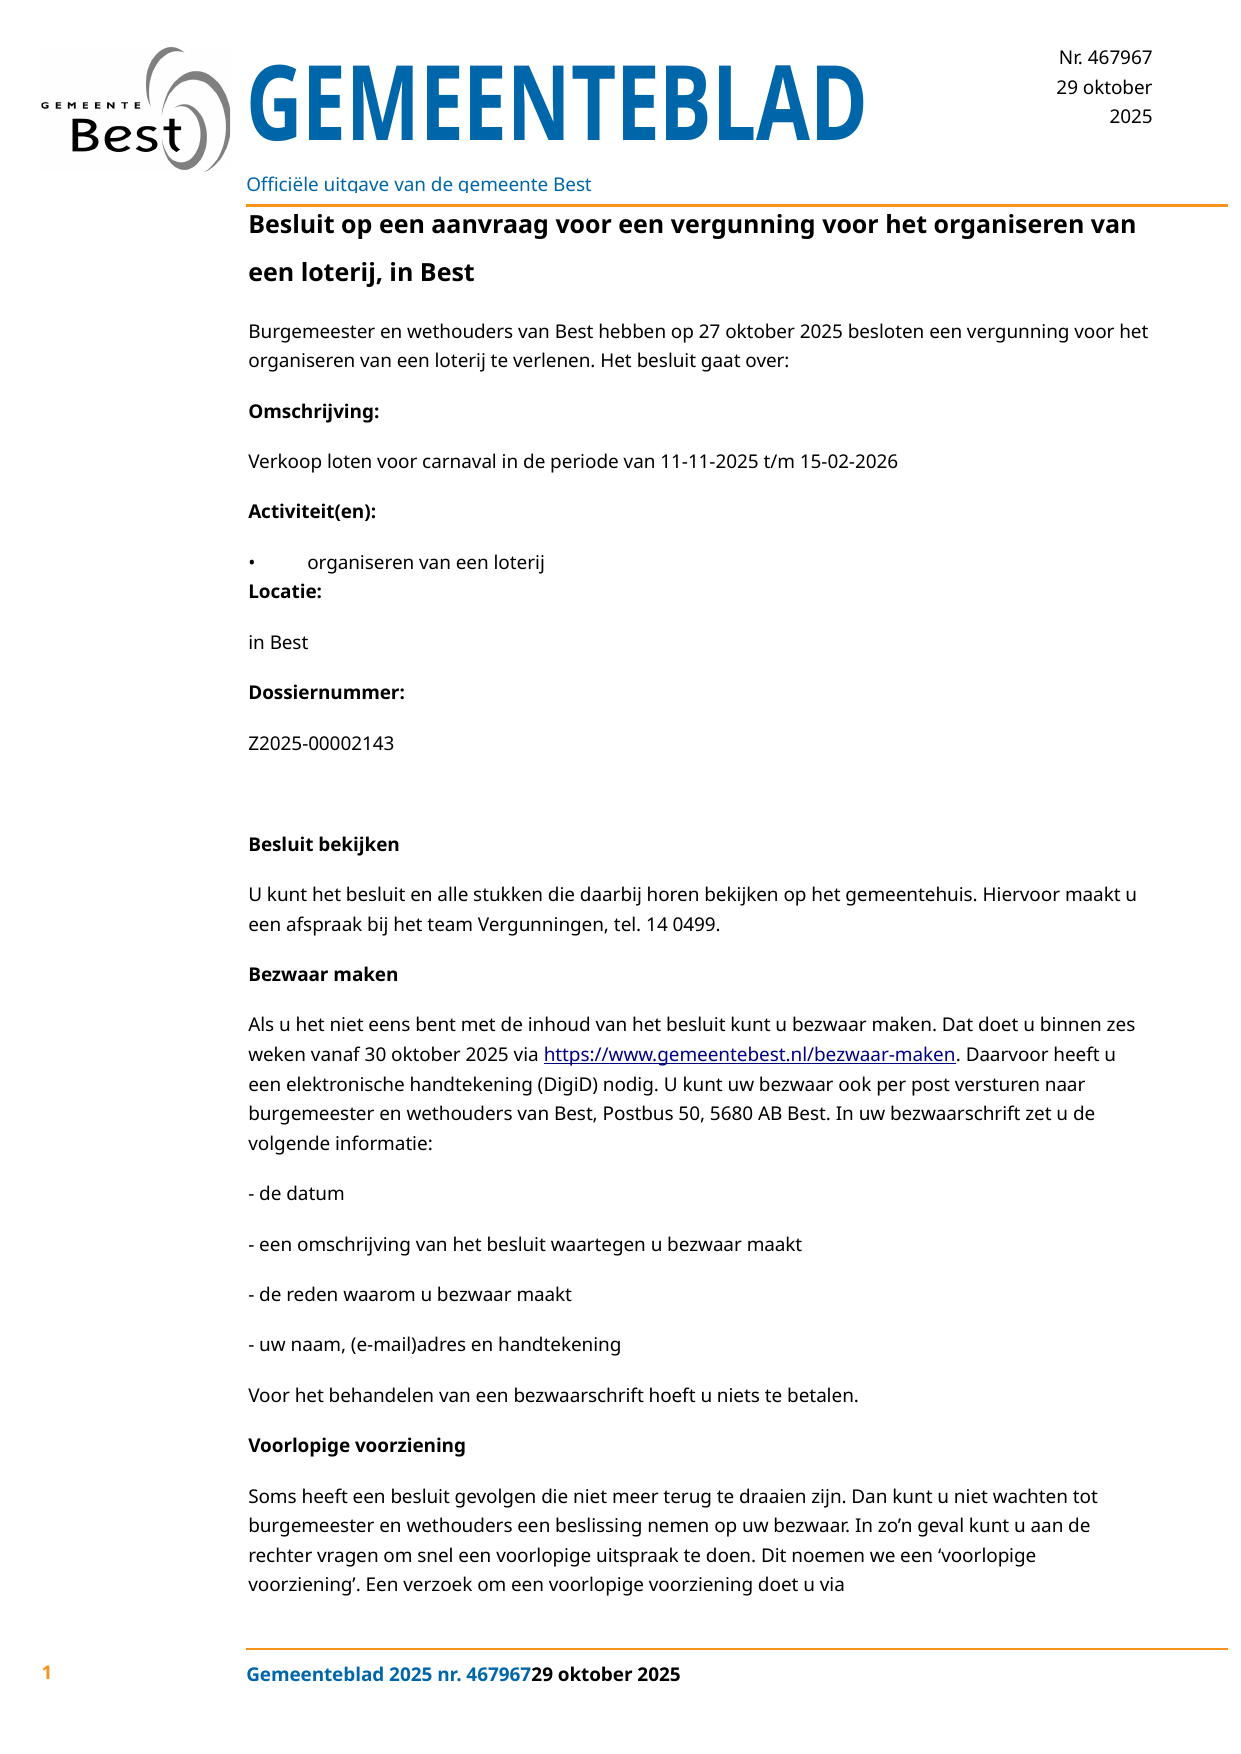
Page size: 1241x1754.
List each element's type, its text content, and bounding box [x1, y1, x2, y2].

text Soms heeft een besluit gevolgen die niet meer terug te draaien zijn. Dan kunt u niet wachten tot burgemeester en wethouders een beslissing nemen op uw bezwaar. In zo’n geval kunt u aan de rechter vragen om snel een voorlopige uitspraak te doen. Dit noemen we een ‘voorlopige voorziening’. Een verzoek om een voorlopige voorziening doet u via [248, 1483, 1152, 1597]
text in Best [248, 629, 1152, 655]
text Als u het niet eens bent met de inhoud van het besluit kunt u bezwaar maken. Dat doet u binnen zes weken vanaf 30 oktober 2025 via https://www.gemeentebest.nl/bezwaar-maken. Daarvoor heeft u een elektronische handtekening (DigiD) nodig. U kunt uw bezwaar ook per post versturen naar burgemeester en wethouders van Best, Postbus 50, 5680 AB Best. In uw bezwaarschrift zet u de volgende informatie: [248, 1012, 1152, 1156]
text - uw naam, (e-mail)adres en handtekening [248, 1332, 1152, 1357]
text Burgemeester en wethouders van Best hebben op 27 oktober 2025 besloten een vergunning voor het organiseren van een loterij te verlenen. Het besluit gaat over: [248, 318, 1152, 373]
text Voorlopige voorziening [248, 1432, 1152, 1458]
text - een omschrijving van het besluit waartegen u bezwaar maakt [248, 1231, 1152, 1257]
text Bezwaar maken [248, 961, 1152, 987]
text - de datum [248, 1180, 1152, 1206]
text Verkoop loten voor carnaval in de periode van 11-11-2025 t/m 15-02-2026 [248, 448, 1152, 474]
text Locatie: [248, 579, 1152, 604]
text Dossiernummer: [248, 679, 1152, 705]
text Besluit op een aanvraag voor een vergunning voor het organiseren van een loterij, in Best [248, 207, 1152, 288]
text Omschrijving: [248, 398, 1152, 424]
text U kunt het besluit en alle stukken die daarbij horen bekijken op het gemeentehuis. Hiervoor maakt u een afspraak bij het team Vergunningen, tel. 14 0499. [248, 881, 1152, 937]
text Voor het behandelen van een bezwaarschrift hoeft u niets te betalen. [248, 1382, 1152, 1408]
text - de reden waarom u bezwaar maakt [248, 1281, 1152, 1307]
picture [41, 47, 231, 172]
text Activiteit(en): [248, 499, 1152, 524]
list organiseren van een loterij [248, 549, 1152, 575]
text Besluit bekijken [248, 831, 1152, 857]
text Z2025-00002143 [248, 730, 1152, 756]
